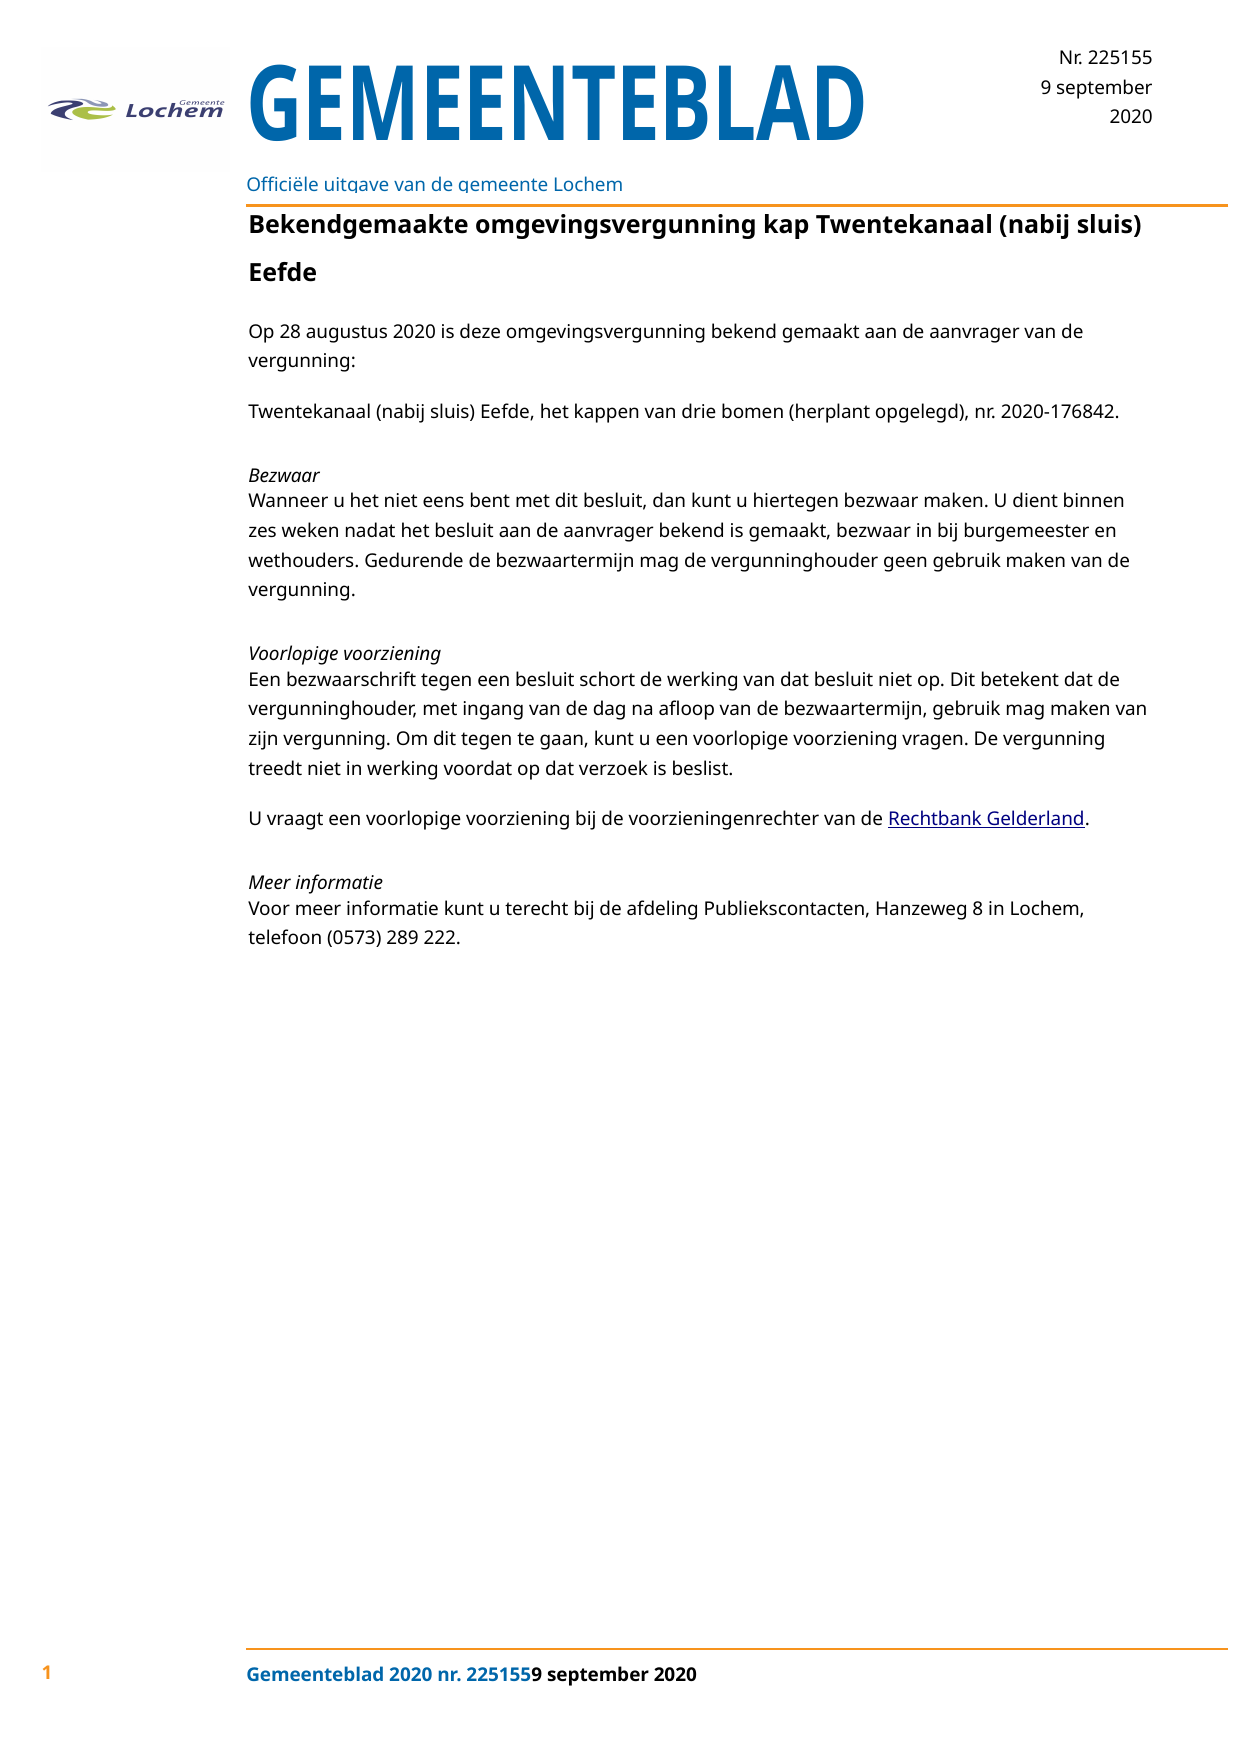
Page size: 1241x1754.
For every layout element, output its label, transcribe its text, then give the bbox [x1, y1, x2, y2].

text Voorlopige voorziening [248, 640, 1152, 666]
text Meer informatie [248, 869, 1152, 895]
text Bekendgemaakte omgevingsvergunning kap Twentekanaal (nabij sluis) Eefde [248, 207, 1152, 288]
text Voor meer informatie kunt u terecht bij de afdeling Publiekscontacten, Hanzeweg 8 in Lochem, telefoon (0573) 289 222. [248, 895, 1152, 950]
picture [41, 47, 231, 172]
text Bezwaar [248, 462, 1152, 488]
text Een bezwaarschrift tegen een besluit schort de werking van dat besluit niet op. Dit betekent dat de vergunninghouder, met ingang van de dag na afloop van de bezwaartermijn, gebruik mag maken van zijn vergunning. Om dit tegen te gaan, kunt u een voorlopige voorziening vragen. De vergunning treedt niet in werking voordat op dat verzoek is beslist. [248, 666, 1152, 781]
text Twentekanaal (nabij sluis) Eefde, het kappen van drie bomen (herplant opgelegd), nr. 2020-176842. [248, 398, 1152, 424]
text U vraagt een voorlopige voorziening bij de voorzieningenrechter van de Rechtbank Gelderland. [248, 805, 1152, 831]
text Op 28 augustus 2020 is deze omgevingsvergunning bekend gemaakt aan de aanvrager van de vergunning: [248, 318, 1152, 373]
text Wanneer u het niet eens bent met dit besluit, dan kunt u hiertegen bezwaar maken. U dient binnen zes weken nadat het besluit aan de aanvrager bekend is gemaakt, bezwaar in bij burgemeester en wethouders. Gedurende de bezwaartermijn mag de vergunninghouder geen gebruik maken van de vergunning. [248, 488, 1152, 602]
